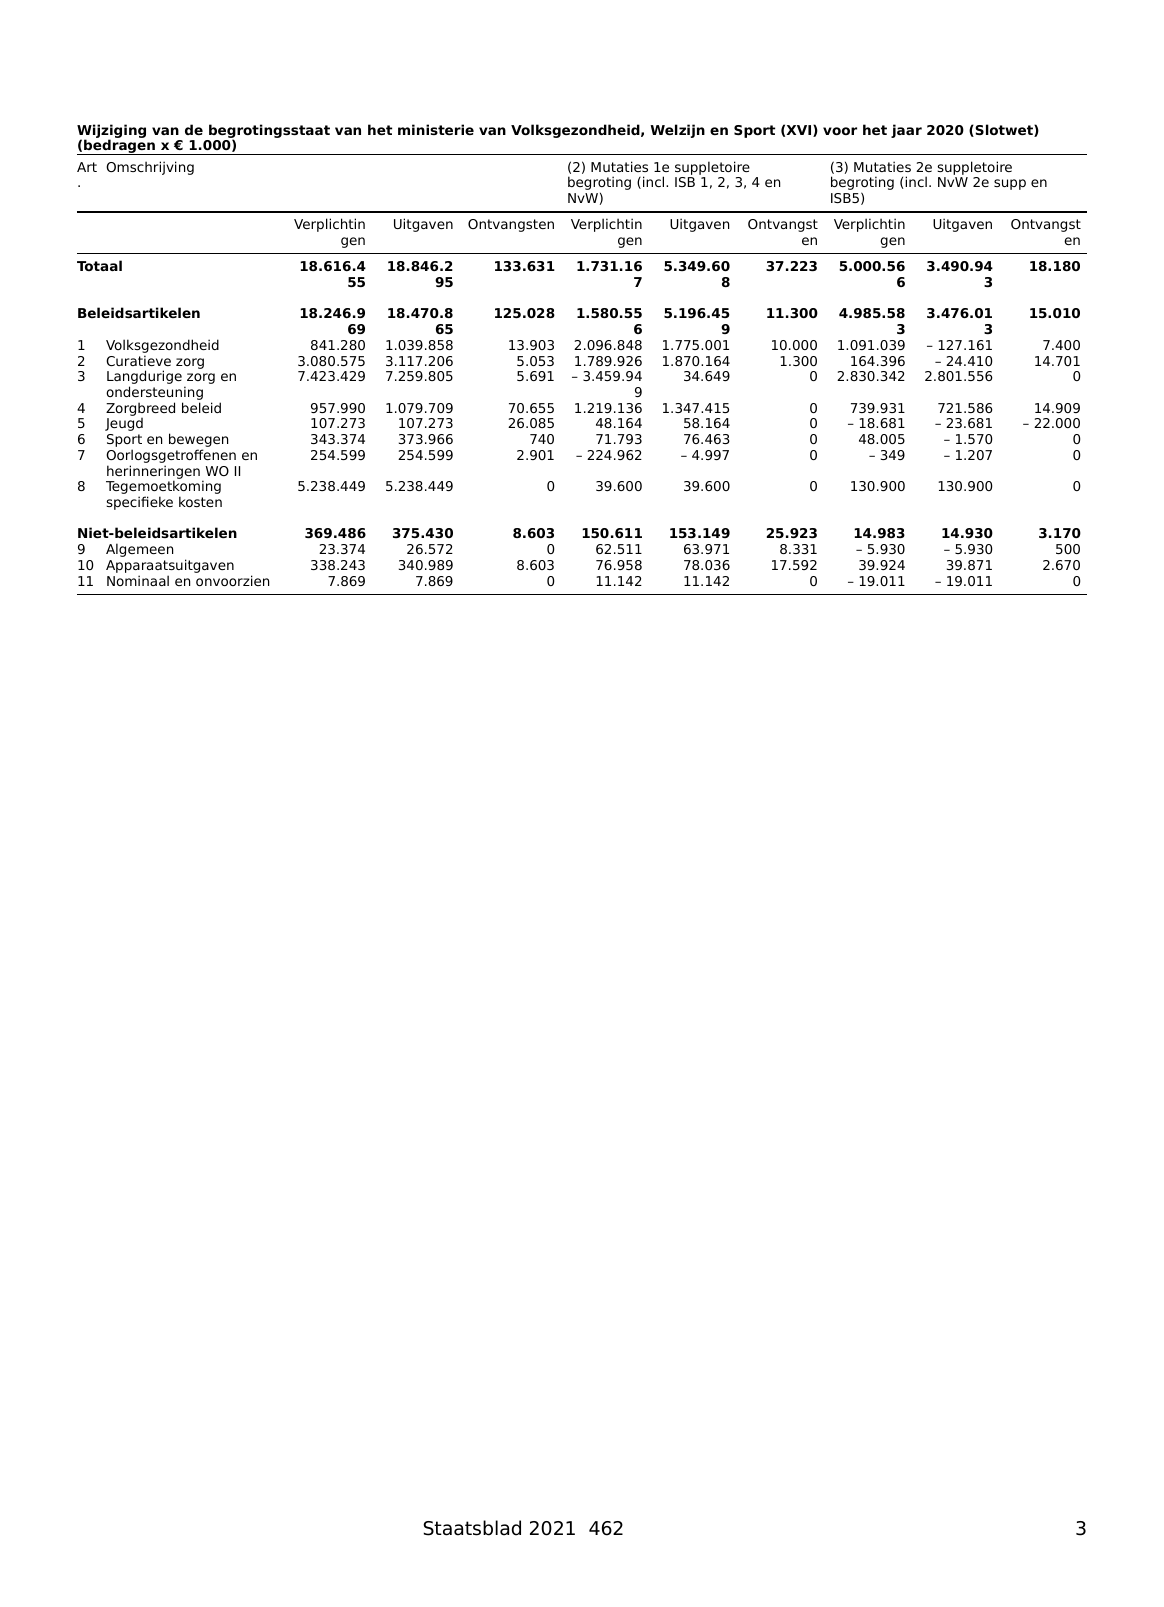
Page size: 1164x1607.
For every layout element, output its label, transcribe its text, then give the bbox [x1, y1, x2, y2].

table_cell 26.572 [372, 542, 459, 558]
table_cell 48.164 [561, 416, 648, 432]
table_cell [649, 290, 736, 306]
table_cell 14.930 [911, 526, 999, 542]
table_cell [736, 290, 824, 306]
table_cell 340.989 [372, 558, 459, 573]
table_cell (3) Mutaties 2e suppletoire begroting (incl. NvW 2e supp en ISB5) [824, 155, 1087, 211]
table_cell 0 [999, 369, 1087, 401]
table_cell 740 [459, 432, 561, 448]
table_cell (2) Mutaties 1e suppletoire begroting (incl. ISB 1, 2, 3, 4 en NvW) [561, 155, 824, 211]
table_cell 39.871 [911, 558, 999, 573]
table_cell Ontvangsten [999, 213, 1087, 253]
table_cell 18.180 [999, 254, 1087, 290]
table_cell Beleidsartikelen [77, 306, 284, 338]
table_cell 11.142 [561, 574, 648, 594]
table_cell 369.486 [284, 526, 372, 542]
table_cell 0 [736, 401, 824, 416]
table_cell Jeugd [100, 416, 284, 432]
table_cell 0 [999, 479, 1087, 511]
table_cell 18.846.295 [372, 254, 459, 290]
table_cell 0 [459, 574, 561, 594]
table_cell 58.164 [649, 416, 736, 432]
table_cell – 1.570 [911, 432, 999, 448]
table_cell 3.080.575 [284, 353, 372, 369]
table_cell 7.869 [372, 574, 459, 594]
table_cell Algemeen [100, 542, 284, 558]
table_cell 6 [77, 432, 100, 448]
table_cell [911, 511, 999, 526]
table_cell [736, 511, 824, 526]
table_cell 71.793 [561, 432, 648, 448]
table_cell – 23.681 [911, 416, 999, 432]
table_cell 164.396 [824, 353, 911, 369]
table_cell [372, 290, 459, 306]
table_cell 7.259.805 [372, 369, 459, 401]
table_cell 37.223 [736, 254, 824, 290]
table_cell 0 [736, 416, 824, 432]
table_cell 375.430 [372, 526, 459, 542]
table_cell Tegemoetkoming specifieke kosten [100, 479, 284, 511]
table_cell Sport en bewegen [100, 432, 284, 448]
table_cell 2.670 [999, 558, 1087, 573]
table_cell 26.085 [459, 416, 561, 432]
table_cell 48.005 [824, 432, 911, 448]
table_cell 338.243 [284, 558, 372, 573]
table_cell Verplichtingen [284, 213, 372, 253]
table_cell 841.280 [284, 338, 372, 353]
table_cell [459, 511, 561, 526]
table_cell [999, 511, 1087, 526]
table_cell [824, 511, 911, 526]
table_cell [284, 511, 372, 526]
table_cell 5.691 [459, 369, 561, 401]
table_cell 1.300 [736, 353, 824, 369]
table_cell 125.028 [459, 306, 561, 338]
table_cell 8.331 [736, 542, 824, 558]
table_cell 153.149 [649, 526, 736, 542]
table_cell Art. [77, 155, 100, 211]
table_cell 130.900 [911, 479, 999, 511]
table_cell 107.273 [372, 416, 459, 432]
table_cell 62.511 [561, 542, 648, 558]
table_cell [77, 290, 100, 306]
table_cell 500 [999, 542, 1087, 558]
table_cell 1.039.858 [372, 338, 459, 353]
table_cell 5 [77, 416, 100, 432]
table_cell 14.701 [999, 353, 1087, 369]
table_cell 957.990 [284, 401, 372, 416]
table_cell 1.731.167 [561, 254, 648, 290]
table_cell 254.599 [372, 448, 459, 479]
table_cell Ontvangsten [736, 213, 824, 253]
table_cell Langdurige zorg en ondersteuning [100, 369, 284, 401]
table_cell 11.300 [736, 306, 824, 338]
table_cell [284, 290, 372, 306]
table_cell 18.470.865 [372, 306, 459, 338]
table_cell 3.490.943 [911, 254, 999, 290]
table_cell 1.079.709 [372, 401, 459, 416]
table_cell [100, 213, 284, 253]
table_cell [459, 290, 561, 306]
table_cell – 24.410 [911, 353, 999, 369]
table_cell [77, 511, 100, 526]
table_cell Volksgezondheid [100, 338, 284, 353]
table_cell 18.246.969 [284, 306, 372, 338]
table_cell 14.983 [824, 526, 911, 542]
table_cell 0 [736, 432, 824, 448]
table_cell Curatieve zorg [100, 353, 284, 369]
table_cell Verplichtingen [824, 213, 911, 253]
table_cell 373.966 [372, 432, 459, 448]
table_cell – 19.011 [911, 574, 999, 594]
table_cell [561, 511, 648, 526]
table_cell 5.349.608 [649, 254, 736, 290]
table_cell 1.580.556 [561, 306, 648, 338]
table_cell – 22.000 [999, 416, 1087, 432]
table_cell – 5.930 [824, 542, 911, 558]
table_cell 254.599 [284, 448, 372, 479]
table_cell 2.830.342 [824, 369, 911, 401]
table_cell – 4.997 [649, 448, 736, 479]
table_cell 63.971 [649, 542, 736, 558]
table_cell 1.219.136 [561, 401, 648, 416]
table_cell 10.000 [736, 338, 824, 353]
table_cell [77, 213, 100, 253]
table_cell 11.142 [649, 574, 736, 594]
table_cell Zorgbreed beleid [100, 401, 284, 416]
table_header Wijziging van de begrotingsstaat van het ministerie van Volksgezondheid, Welzijn en Sport (XVI) voor het jaar 2020 (Slotwet) (bedragen x € 1.000) [77, 122, 1087, 154]
table_cell 2 [77, 353, 100, 369]
table_cell – 1.207 [911, 448, 999, 479]
table_cell 23.374 [284, 542, 372, 558]
table_cell Verplichtingen [561, 213, 648, 253]
table_cell Niet-beleidsartikelen [77, 526, 284, 542]
table_cell 3.170 [999, 526, 1087, 542]
table_cell 5.000.566 [824, 254, 911, 290]
table_cell – 127.161 [911, 338, 999, 353]
table_cell 3 [77, 369, 100, 401]
table_cell 107.273 [284, 416, 372, 432]
table_cell 8 [77, 479, 100, 511]
table_cell [911, 290, 999, 306]
table_cell 0 [736, 479, 824, 511]
table_cell 76.958 [561, 558, 648, 573]
table_cell 0 [736, 369, 824, 401]
table_cell – 5.930 [911, 542, 999, 558]
table_cell 5.053 [459, 353, 561, 369]
table_cell 39.924 [824, 558, 911, 573]
table_cell 10 [77, 558, 100, 573]
table_cell 1.789.926 [561, 353, 648, 369]
table_cell [100, 290, 284, 306]
table_cell 25.923 [736, 526, 824, 542]
table_cell 739.931 [824, 401, 911, 416]
table_cell 39.600 [649, 479, 736, 511]
table_cell 7.869 [284, 574, 372, 594]
table_cell 39.600 [561, 479, 648, 511]
table_cell 3.117.206 [372, 353, 459, 369]
table_cell 0 [736, 574, 824, 594]
table_cell 0 [736, 448, 824, 479]
table_cell Uitgaven [372, 213, 459, 253]
table_cell 1.347.415 [649, 401, 736, 416]
table_cell 130.900 [824, 479, 911, 511]
table_cell – 3.459.949 [561, 369, 648, 401]
table_cell 0 [999, 448, 1087, 479]
table_cell Apparaatsuitgaven [100, 558, 284, 573]
table_cell – 224.962 [561, 448, 648, 479]
table_cell 343.374 [284, 432, 372, 448]
table_cell 0 [459, 542, 561, 558]
table_cell Oorlogsgetroffenen en herinneringen WO II [100, 448, 284, 479]
table_cell 13.903 [459, 338, 561, 353]
table_cell 3.476.013 [911, 306, 999, 338]
table_cell [824, 290, 911, 306]
table_cell 14.909 [999, 401, 1087, 416]
table_cell 721.586 [911, 401, 999, 416]
table_cell 7 [77, 448, 100, 479]
table_cell 9 [77, 542, 100, 558]
table_cell 0 [999, 574, 1087, 594]
table_cell 76.463 [649, 432, 736, 448]
table_cell 70.655 [459, 401, 561, 416]
table_cell 15.010 [999, 306, 1087, 338]
table_cell 18.616.455 [284, 254, 372, 290]
table_cell [372, 511, 459, 526]
table_cell [999, 290, 1087, 306]
table_cell Ontvangsten [459, 213, 561, 253]
table_cell [649, 511, 736, 526]
table_cell 1.091.039 [824, 338, 911, 353]
table_cell 1.775.001 [649, 338, 736, 353]
table_cell 150.611 [561, 526, 648, 542]
table_cell 1.870.164 [649, 353, 736, 369]
table_cell 78.036 [649, 558, 736, 573]
table_cell [284, 155, 561, 211]
table_cell 11 [77, 574, 100, 594]
table_cell 2.901 [459, 448, 561, 479]
table_cell [100, 511, 284, 526]
table_cell 17.592 [736, 558, 824, 573]
table_cell 0 [999, 432, 1087, 448]
table_cell [561, 290, 648, 306]
table_cell 1 [77, 338, 100, 353]
table_cell 5.238.449 [284, 479, 372, 511]
table_cell 2.801.556 [911, 369, 999, 401]
table_cell 4 [77, 401, 100, 416]
table_cell – 19.011 [824, 574, 911, 594]
table_cell 8.603 [459, 526, 561, 542]
table_cell 4.985.583 [824, 306, 911, 338]
table_cell 7.423.429 [284, 369, 372, 401]
table_cell 2.096.848 [561, 338, 648, 353]
table_cell 5.238.449 [372, 479, 459, 511]
table_cell Totaal [77, 254, 284, 290]
table_cell – 349 [824, 448, 911, 479]
table_cell Uitgaven [911, 213, 999, 253]
table_cell 7.400 [999, 338, 1087, 353]
table_cell 34.649 [649, 369, 736, 401]
table_cell – 18.681 [824, 416, 911, 432]
table_cell Omschrijving [100, 155, 284, 211]
table_cell 133.631 [459, 254, 561, 290]
table_cell 0 [459, 479, 561, 511]
table_cell 8.603 [459, 558, 561, 573]
table_cell Uitgaven [649, 213, 736, 253]
table_cell Nominaal en onvoorzien [100, 574, 284, 594]
table_cell 5.196.459 [649, 306, 736, 338]
